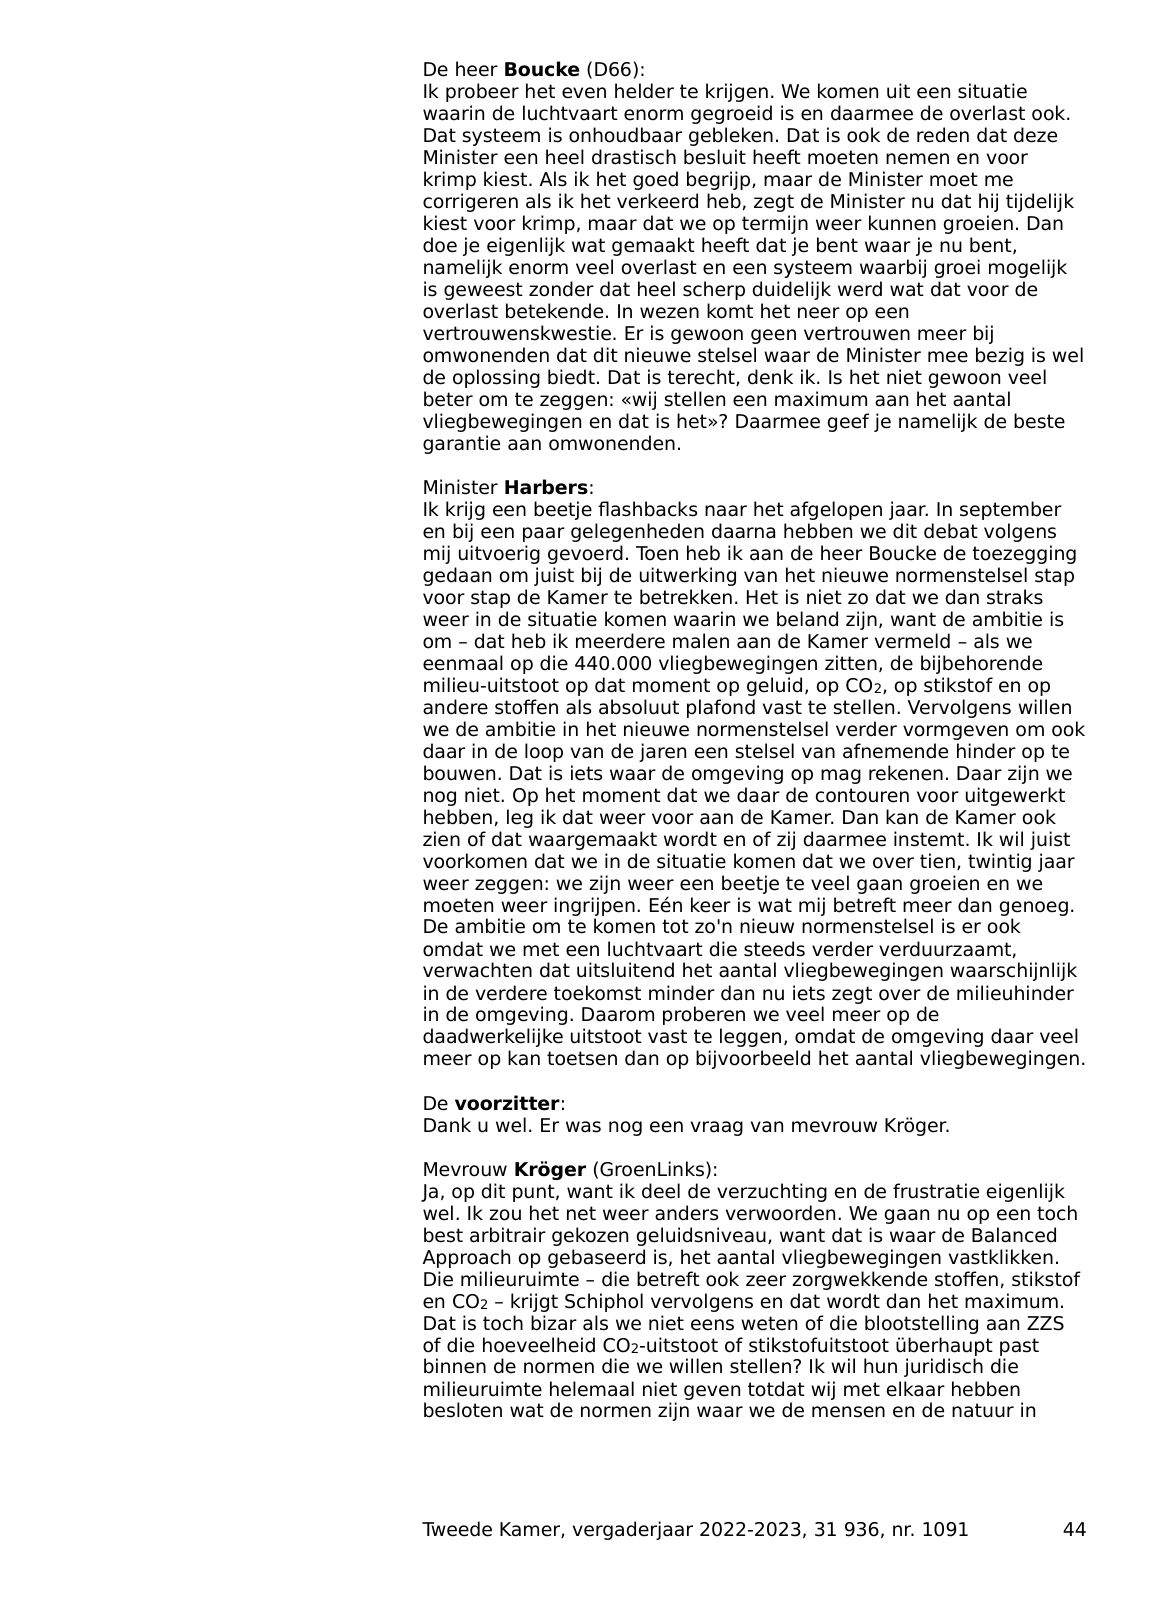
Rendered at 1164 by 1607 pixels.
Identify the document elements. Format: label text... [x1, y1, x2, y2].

text Minister Harbers: [422, 477, 1087, 499]
text Ik krijg een beetje flashbacks naar het afgelopen jaar. In september en bij een paar gelegenheden daarna hebben we dit debat volgens mij uitvoerig gevoerd. Toen heb ik aan de heer Boucke de toezegging gedaan om juist bij de uitwerking van het nieuwe normenstelsel stap voor stap de Kamer te betrekken. Het is niet zo dat we dan straks weer in de situatie komen waarin we beland zijn, want de ambitie is om – dat heb ik meerdere malen aan de Kamer vermeld – als we eenmaal op die 440.000 vliegbewegingen zitten, de bijbehorende milieu-uitstoot op dat moment op geluid, op CO2, op stikstof en op andere stoffen als absoluut plafond vast te stellen. Vervolgens willen we de ambitie in het nieuwe normenstelsel verder vormgeven om ook daar in de loop van de jaren een stelsel van afnemende hinder op te bouwen. Dat is iets waar de omgeving op mag rekenen. Daar zijn we nog niet. Op het moment dat we daar de contouren voor uitgewerkt hebben, leg ik dat weer voor aan de Kamer. Dan kan de Kamer ook zien of dat waargemaakt wordt en of zij daarmee instemt. Ik wil juist voorkomen dat we in de situatie komen dat we over tien, twintig jaar weer zeggen: we zijn weer een beetje te veel gaan groeien en we moeten weer ingrijpen. Eén keer is wat mij betreft meer dan genoeg. De ambitie om te komen tot zo'n nieuw normenstelsel is er ook omdat we met een luchtvaart die steeds verder verduurzaamt, verwachten dat uitsluitend het aantal vliegbewegingen waarschijnlijk in de verdere toekomst minder dan nu iets zegt over de milieuhinder in de omgeving. Daarom proberen we veel meer op de daadwerkelijke uitstoot vast te leggen, omdat de omgeving daar veel meer op kan toetsen dan op bijvoorbeeld het aantal vliegbewegingen. [422, 499, 1087, 1070]
text Mevrouw Kröger (GroenLinks): [422, 1159, 1087, 1181]
text De voorzitter: [422, 1092, 1087, 1114]
text Ja, op dit punt, want ik deel de verzuchting en de frustratie eigenlijk wel. Ik zou het net weer anders verwoorden. We gaan nu op een toch best arbitrair gekozen geluidsniveau, want dat is waar de Balanced Approach op gebaseerd is, het aantal vliegbewegingen vastklikken. Die milieuruimte – die betreft ook zeer zorgwekkende stoffen, stikstof en CO2 – krijgt Schiphol vervolgens en dat wordt dan het maximum. Dat is toch bizar als we niet eens weten of die blootstelling aan ZZS of die hoeveelheid CO2-uitstoot of stikstofuitstoot überhaupt past binnen de normen die we willen stellen? Ik wil hun juridisch die milieuruimte helemaal niet geven totdat wij met elkaar hebben besloten wat de normen zijn waar we de mensen en de natuur in [422, 1181, 1087, 1422]
text De heer Boucke (D66): [422, 59, 1087, 81]
text Ik probeer het even helder te krijgen. We komen uit een situatie waarin de luchtvaart enorm gegroeid is en daarmee de overlast ook. Dat systeem is onhoudbaar gebleken. Dat is ook de reden dat deze Minister een heel drastisch besluit heeft moeten nemen en voor krimp kiest. Als ik het goed begrijp, maar de Minister moet me corrigeren als ik het verkeerd heb, zegt de Minister nu dat hij tijdelijk kiest voor krimp, maar dat we op termijn weer kunnen groeien. Dan doe je eigenlijk wat gemaakt heeft dat je bent waar je nu bent, namelijk enorm veel overlast en een systeem waarbij groei mogelijk is geweest zonder dat heel scherp duidelijk werd wat dat voor de overlast betekende. In wezen komt het neer op een vertrouwenskwestie. Er is gewoon geen vertrouwen meer bij omwonenden dat dit nieuwe stelsel waar de Minister mee bezig is wel de oplossing biedt. Dat is terecht, denk ik. Is het niet gewoon veel beter om te zeggen: «wij stellen een maximum aan het aantal vliegbewegingen en dat is het»? Daarmee geef je namelijk de beste garantie aan omwonenden. [422, 81, 1087, 455]
text Dank u wel. Er was nog een vraag van mevrouw Kröger. [422, 1114, 1087, 1136]
